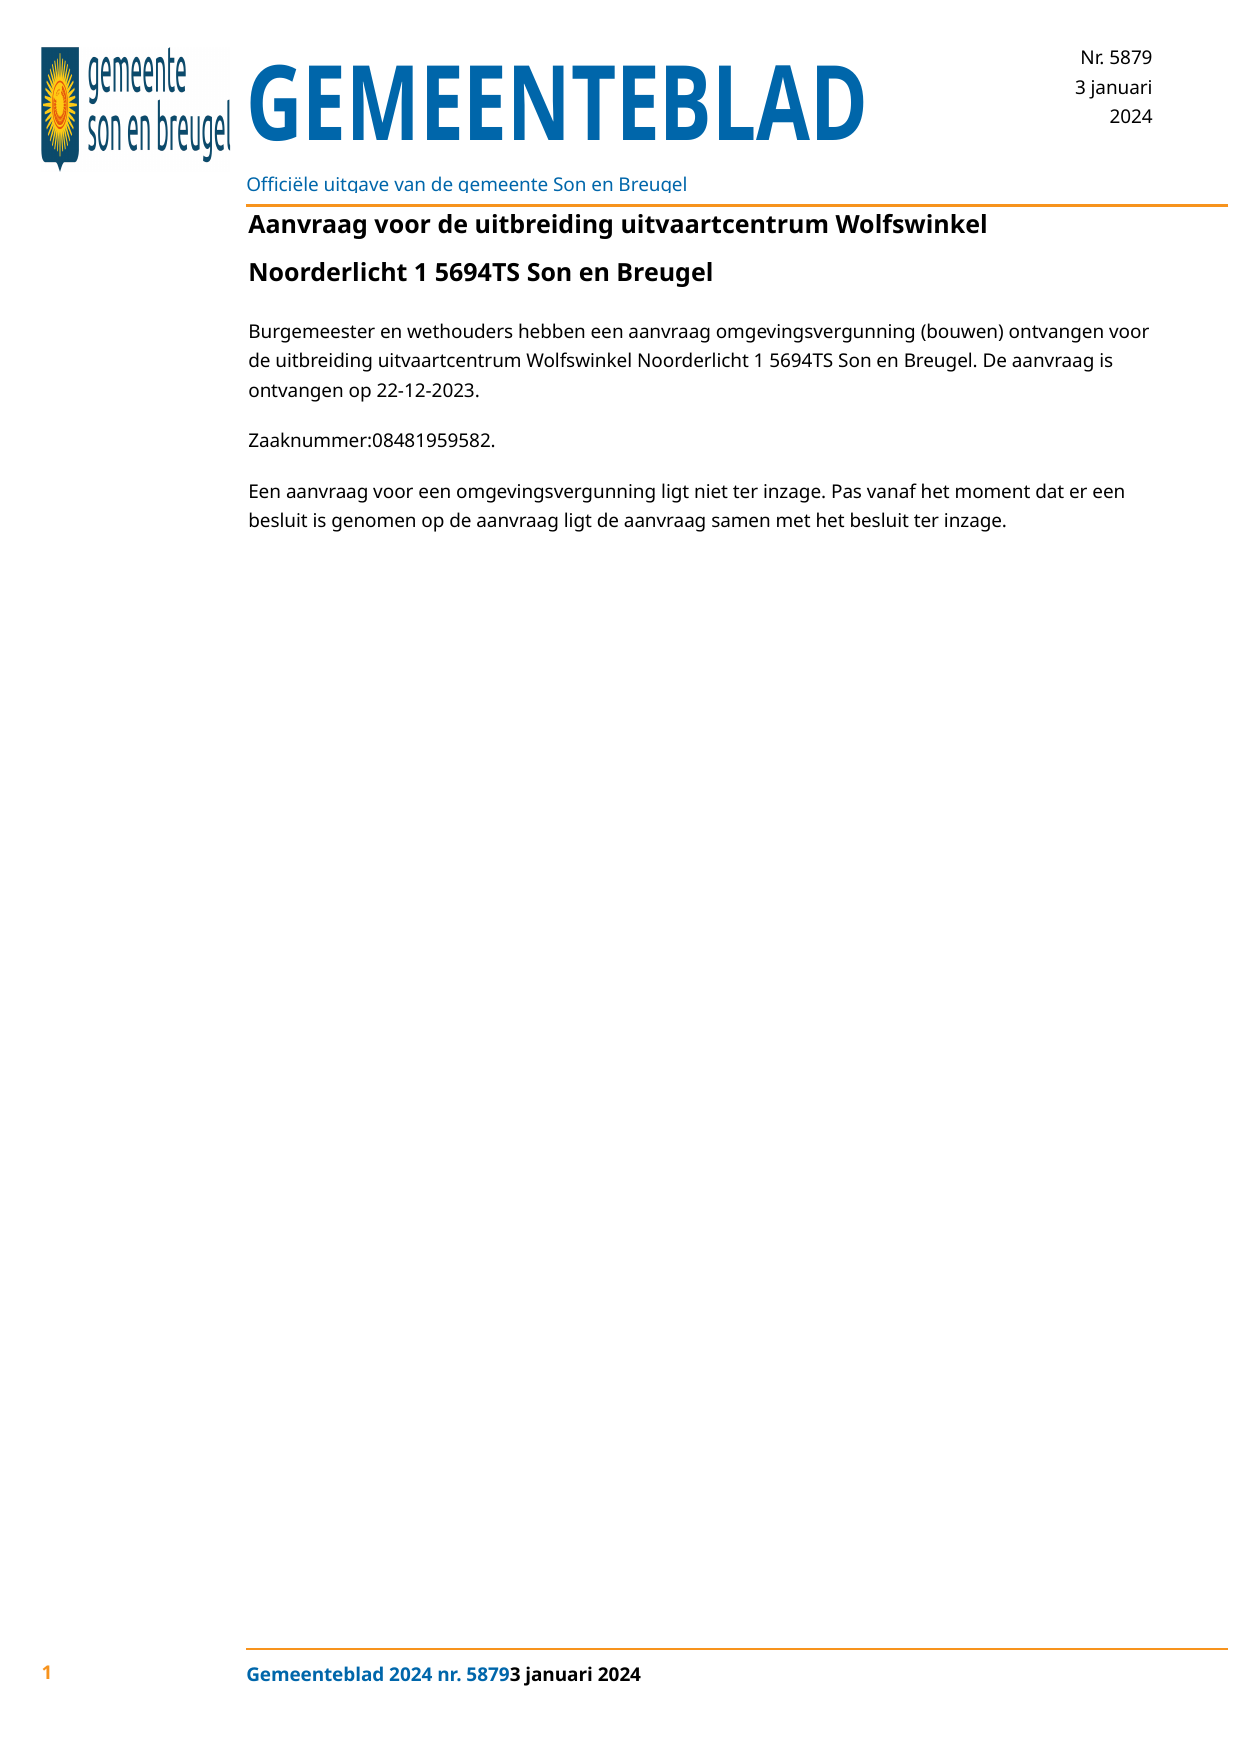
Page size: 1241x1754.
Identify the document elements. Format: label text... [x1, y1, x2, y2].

picture [41, 47, 231, 172]
text Een aanvraag voor een omgevingsvergunning ligt niet ter inzage. Pas vanaf het moment dat er een besluit is genomen op de aanvraag ligt de aanvraag samen met het besluit ter inzage. [248, 478, 1152, 533]
text Zaaknummer:08481959582. [248, 427, 1152, 453]
text Aanvraag voor de uitbreiding uitvaartcentrum Wolfswinkel Noorderlicht 1 5694TS Son en Breugel [248, 207, 1152, 288]
text Burgemeester en wethouders hebben een aanvraag omgevingsvergunning (bouwen) ontvangen voor de uitbreiding uitvaartcentrum Wolfswinkel Noorderlicht 1 5694TS Son en Breugel. De aanvraag is ontvangen op 22-12-2023. [248, 318, 1152, 403]
